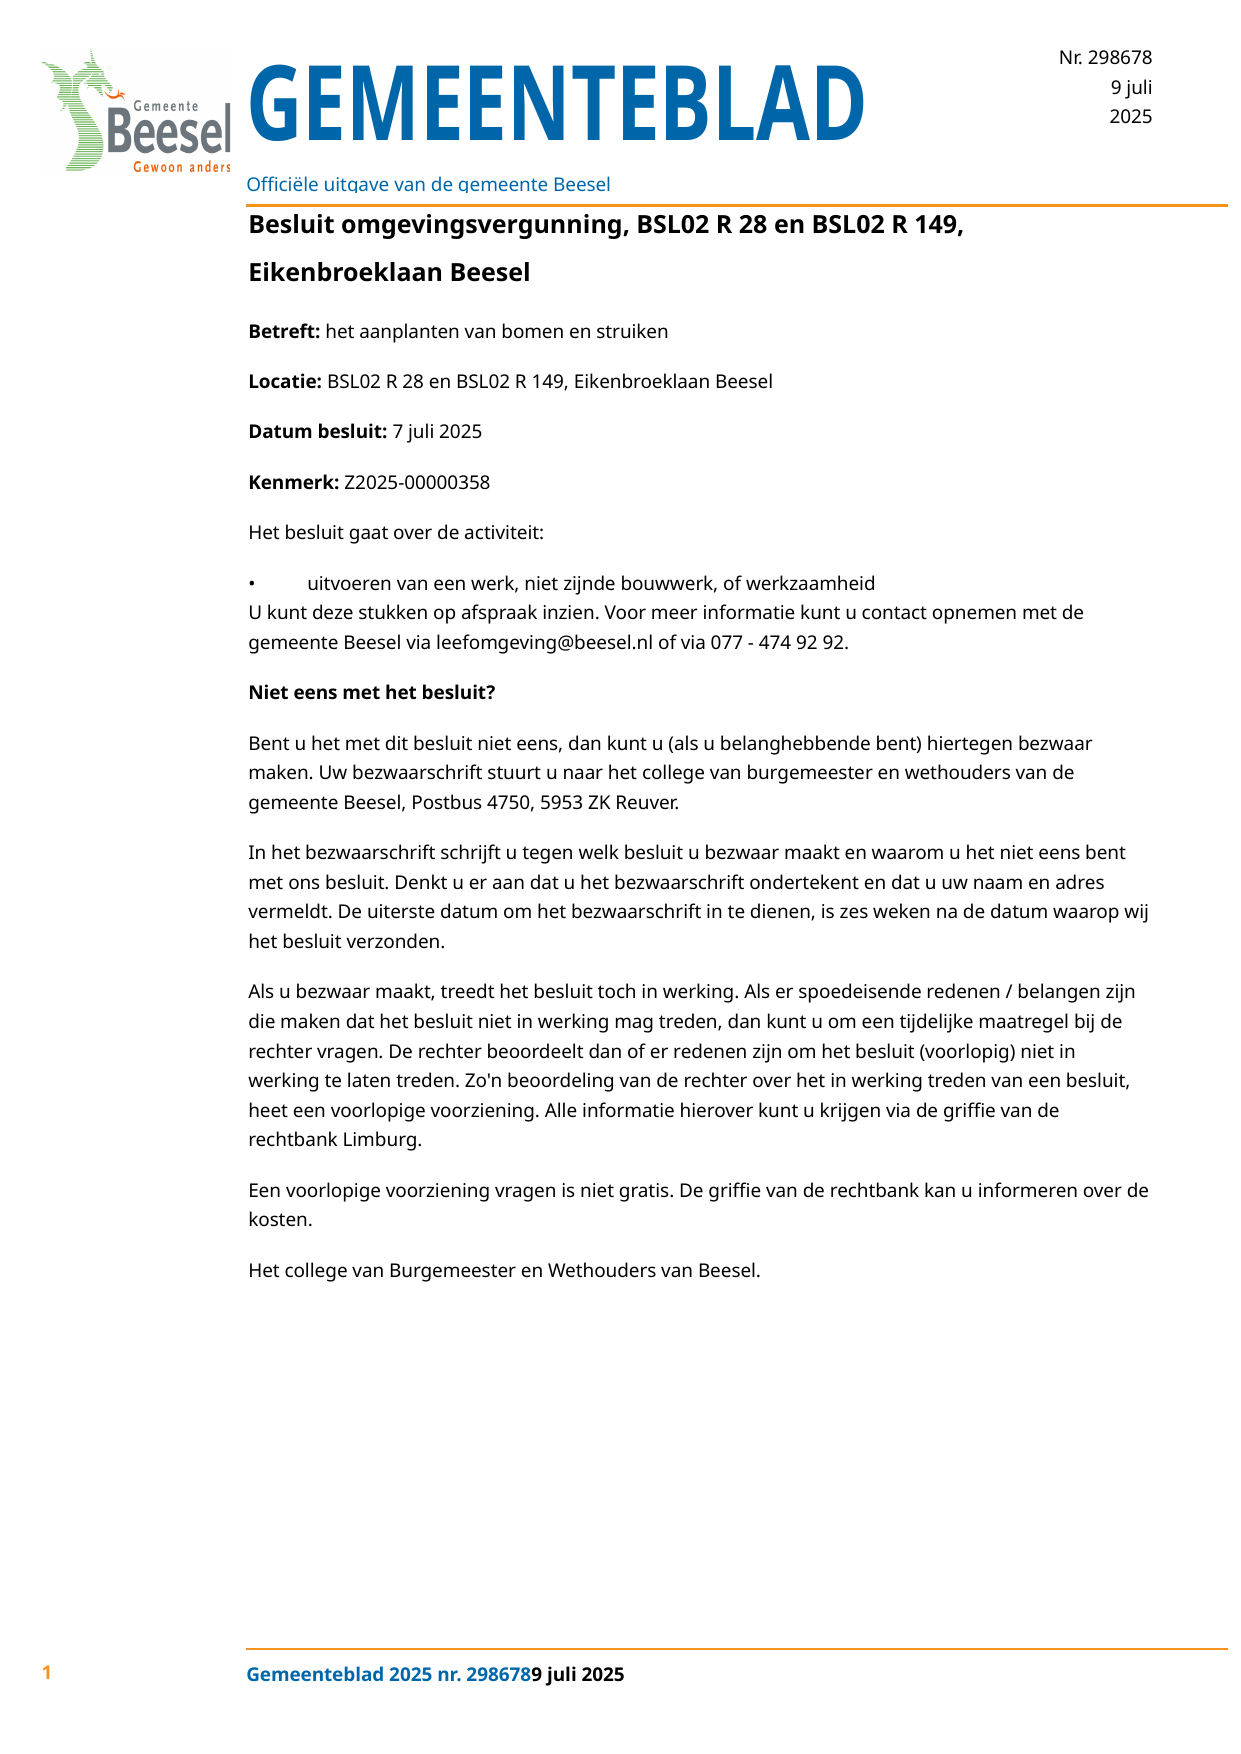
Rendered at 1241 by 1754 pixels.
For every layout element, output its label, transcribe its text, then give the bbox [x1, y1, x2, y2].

text Locatie: BSL02 R 28 en BSL02 R 149, Eikenbroeklaan Beesel [248, 368, 1152, 394]
text In het bezwaarschrift schrijft u tegen welk besluit u bezwaar maakt en waarom u het niet eens bent met ons besluit. Denkt u er aan dat u het bezwaarschrift ondertekent en dat u uw naam en adres vermeldt. De uiterste datum om het bezwaarschrift in te dienen, is zes weken na de datum waarop wij het besluit verzonden. [248, 839, 1152, 954]
text U kunt deze stukken op afspraak inzien. Voor meer informatie kunt u contact opnemen met de gemeente Beesel via leefomgeving@beesel.nl of via 077 - 474 92 92. [248, 599, 1152, 655]
text Betreft: het aanplanten van bomen en struiken [248, 318, 1152, 344]
text Het college van Burgemeester en Wethouders van Beesel. [248, 1257, 1152, 1283]
text Niet eens met het besluit? [248, 679, 1152, 705]
text Bent u het met dit besluit niet eens, dan kunt u (als u belanghebbende bent) hiertegen bezwaar maken. Uw bezwaarschrift stuurt u naar het college van burgemeester en wethouders van de gemeente Beesel, Postbus 4750, 5953 ZK Reuver. [248, 730, 1152, 815]
text Als u bezwaar maakt, treedt het besluit toch in werking. Als er spoedeisende redenen / belangen zijn die maken dat het besluit niet in werking mag treden, dan kunt u om een tijdelijke maatregel bij de rechter vragen. De rechter beoordeelt dan of er redenen zijn om het besluit (voorlopig) niet in werking te laten treden. Zo'n beoordeling van de rechter over het in werking treden van een besluit, heet een voorlopige voorziening. Alle informatie hierover kunt u krijgen via de griffie van de rechtbank Limburg. [248, 979, 1152, 1152]
list uitvoeren van een werk, niet zijnde bouwwerk, of werkzaamheid [248, 570, 1152, 596]
text Een voorlopige voorziening vragen is niet gratis. De griffie van de rechtbank kan u informeren over de kosten. [248, 1177, 1152, 1232]
text Datum besluit: 7 juli 2025 [248, 419, 1152, 444]
text Kenmerk: Z2025-00000358 [248, 469, 1152, 495]
text Het besluit gaat over de activiteit: [248, 519, 1152, 545]
picture [41, 47, 231, 172]
text Besluit omgevingsvergunning, BSL02 R 28 en BSL02 R 149, Eikenbroeklaan Beesel [248, 207, 1152, 288]
